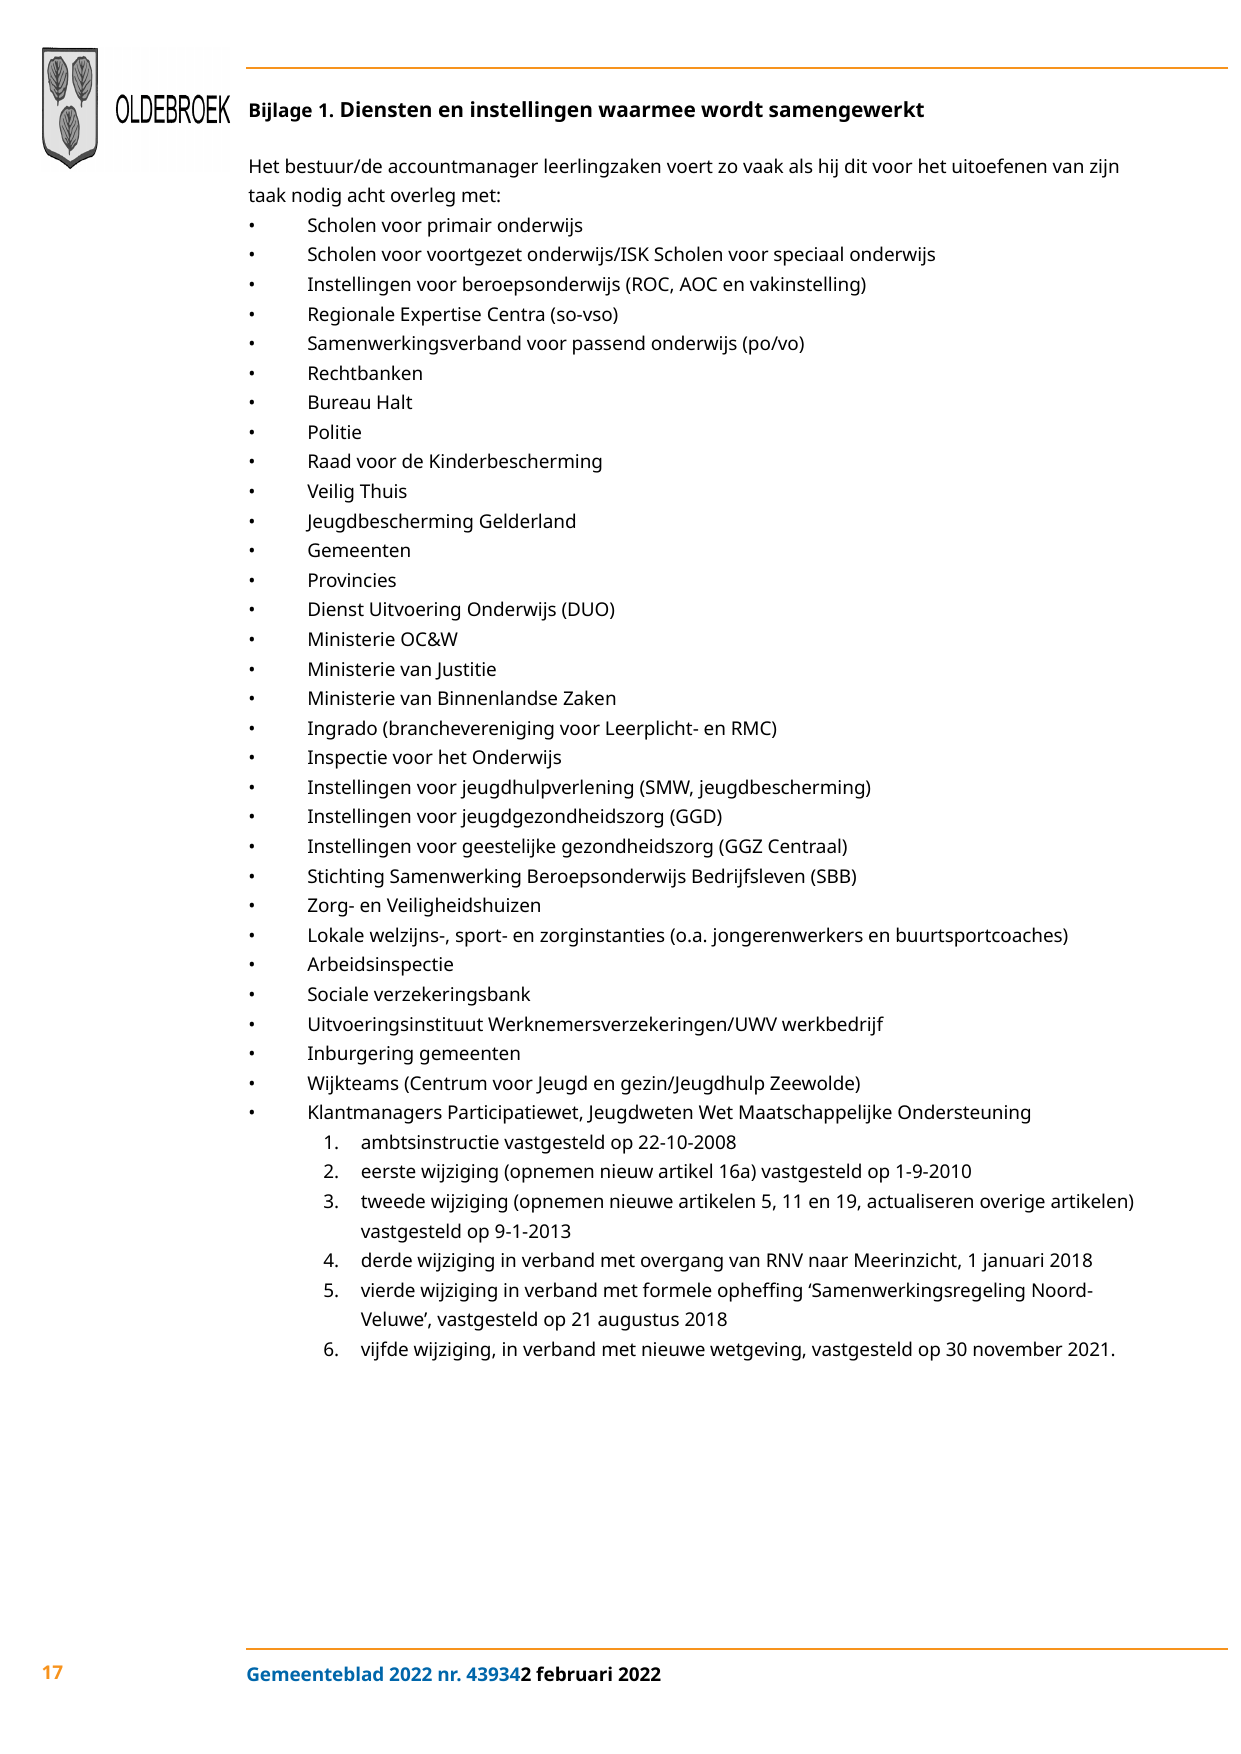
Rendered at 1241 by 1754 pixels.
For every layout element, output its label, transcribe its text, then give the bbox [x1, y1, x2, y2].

picture [41, 47, 231, 172]
list Wijkteams (Centrum voor Jeugd en gezin/Jeugdhulp Zeewolde) [248, 1070, 1152, 1096]
list Ministerie van Justitie [248, 656, 1152, 682]
list Regionale Expertise Centra (so-vso) [248, 301, 1152, 327]
list Sociale verzekeringsbank [248, 981, 1152, 1007]
list eerste wijziging (opnemen nieuw artikel 16a) vastgesteld op 1-9-2010 [323, 1159, 1152, 1184]
list Instellingen voor jeugdgezondheidszorg (GGD) [248, 804, 1152, 829]
list Jeugdbescherming Gelderland [248, 508, 1152, 534]
list Klantmanagers Participatiewet, Jeugdweten Wet Maatschappelijke Ondersteuning [248, 1099, 1152, 1125]
list Bureau Halt [248, 389, 1152, 415]
text Bijlage 1. Diensten en instellingen waarmee wordt samengewerkt [248, 95, 1152, 123]
list Lokale welzijns-, sport- en zorginstanties (o.a. jongerenwerkers en buurtsportcoaches) [248, 922, 1152, 948]
list Provincies [248, 567, 1152, 593]
list Instellingen voor geestelijke gezondheidszorg (GGZ Centraal) [248, 833, 1152, 859]
list Inspectie voor het Onderwijs [248, 744, 1152, 770]
list Instellingen voor jeugdhulpverlening (SMW, jeugdbescherming) [248, 774, 1152, 800]
list Arbeidsinspectie [248, 952, 1152, 977]
list Inburgering gemeenten [248, 1040, 1152, 1066]
list Veilig Thuis [248, 478, 1152, 504]
list Ingrado (branchevereniging voor Leerplicht- en RMC) [248, 715, 1152, 741]
list Zorg- en Veiligheidshuizen [248, 892, 1152, 918]
list Scholen voor voortgezet onderwijs/ISK Scholen voor speciaal onderwijs [248, 242, 1152, 267]
list Raad voor de Kinderbescherming [248, 449, 1152, 474]
list vierde wijziging in verband met formele opheffing ‘Samenwerkingsregeling Noord-Veluwe’, vastgesteld op 21 augustus 2018 [323, 1277, 1152, 1332]
list Politie [248, 419, 1152, 445]
list Samenwerkingsverband voor passend onderwijs (po/vo) [248, 330, 1152, 356]
list Gemeenten [248, 537, 1152, 563]
list Instellingen voor beroepsonderwijs (ROC, AOC en vakinstelling) [248, 271, 1152, 297]
list Ministerie van Binnenlandse Zaken [248, 685, 1152, 711]
list ambtsinstructie vastgesteld op 22-10-2008 [323, 1129, 1152, 1155]
list derde wijziging in verband met overgang van RNV naar Meerinzicht, 1 januari 2018 [323, 1247, 1152, 1273]
list Ministerie OC&W [248, 626, 1152, 652]
list Rechtbanken [248, 360, 1152, 386]
list Uitvoeringsinstituut Werknemersverzekeringen/UWV werkbedrijf [248, 1011, 1152, 1037]
text Het bestuur/de accountmanager leerlingzaken voert zo vaak als hij dit voor het uitoefenen van zijn taak nodig acht overleg met: [248, 153, 1152, 208]
list Scholen voor primair onderwijs [248, 212, 1152, 238]
list vijfde wijziging, in verband met nieuwe wetgeving, vastgesteld op 30 november 2021. [323, 1336, 1152, 1362]
list tweede wijziging (opnemen nieuwe artikelen 5, 11 en 19, actualiseren overige artikelen) vastgesteld op 9-1-2013 [323, 1188, 1152, 1244]
list Dienst Uitvoering Onderwijs (DUO) [248, 597, 1152, 622]
list Stichting Samenwerking Beroepsonderwijs Bedrijfsleven (SBB) [248, 863, 1152, 889]
